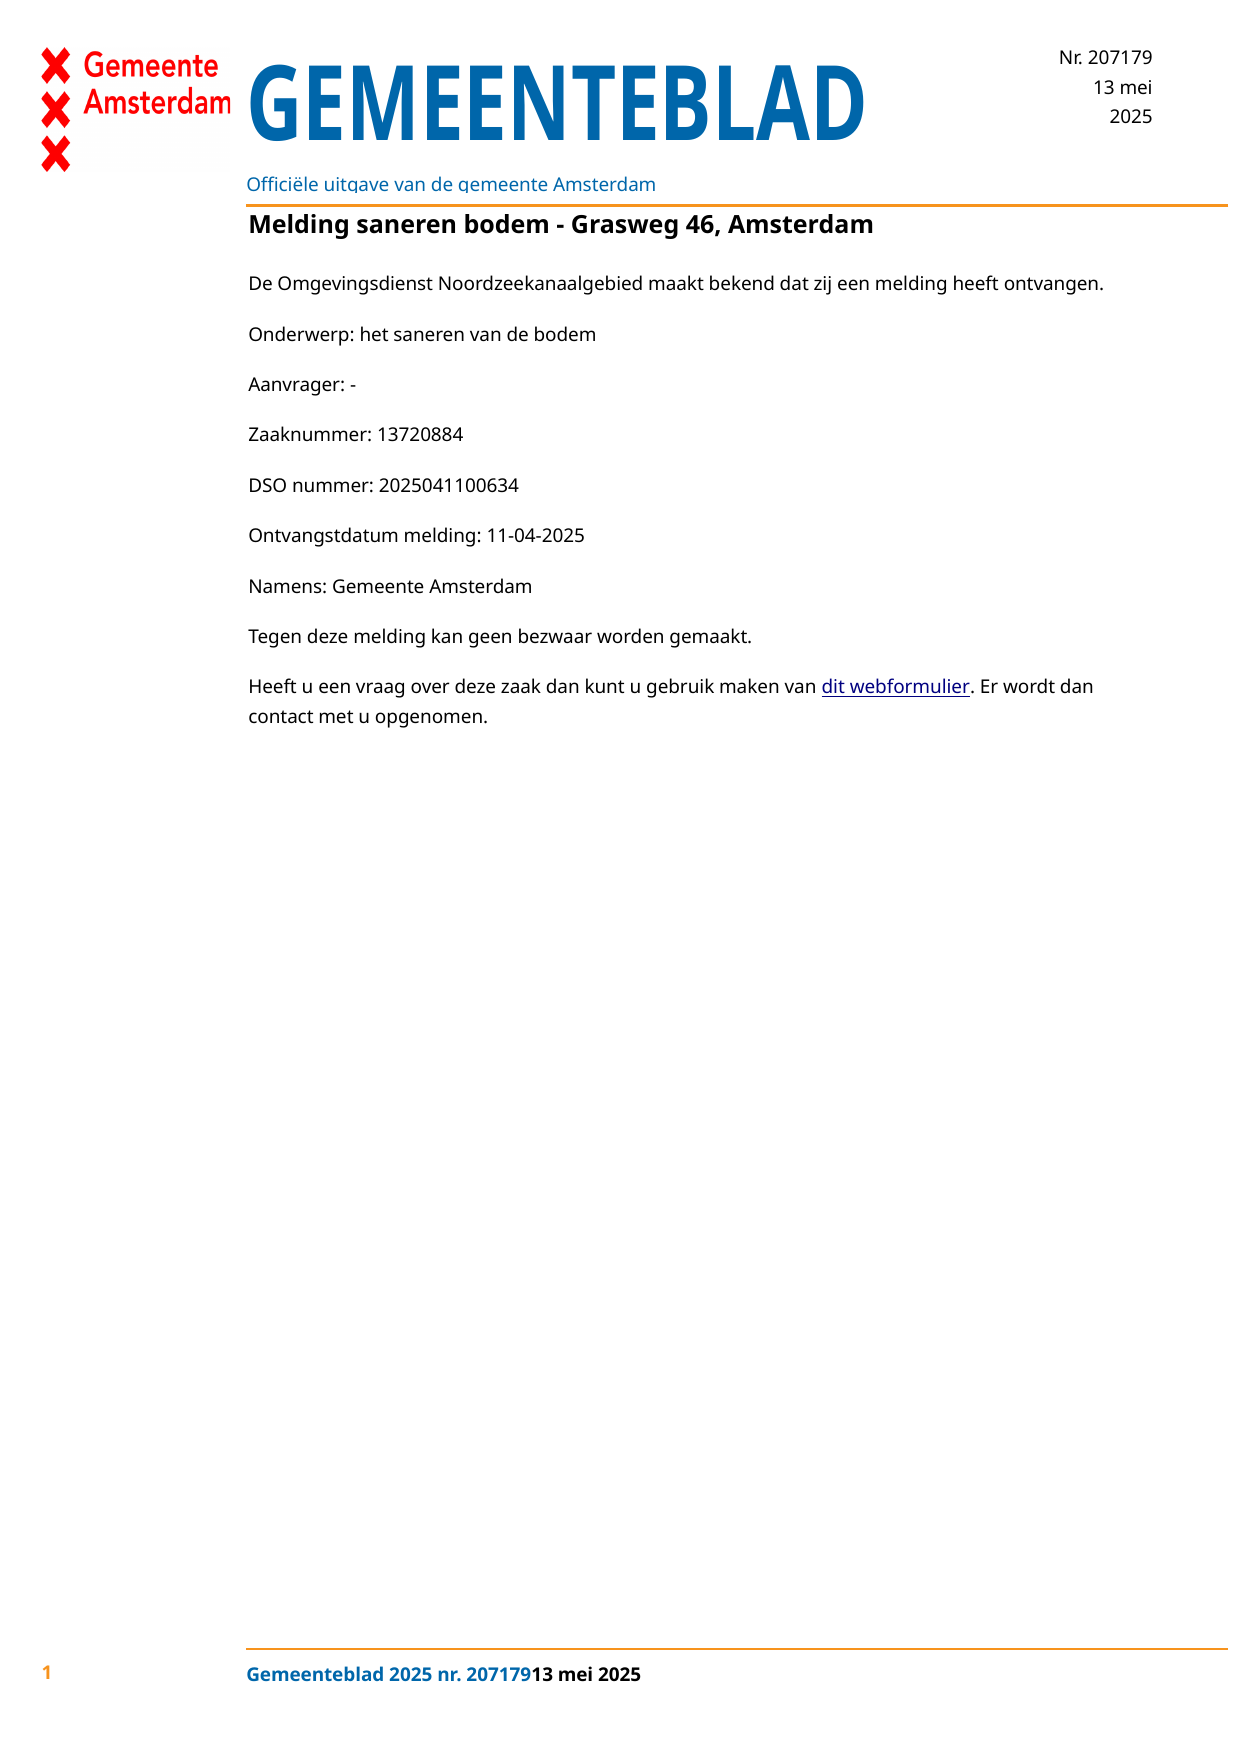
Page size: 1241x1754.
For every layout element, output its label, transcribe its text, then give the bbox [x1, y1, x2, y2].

text Melding saneren bodem - Grasweg 46, Amsterdam [248, 207, 1152, 241]
text Onderwerp: het saneren van de bodem [248, 321, 1152, 346]
text Aanvrager: - [248, 371, 1152, 397]
text DSO nummer: 2025041100634 [248, 472, 1152, 498]
picture [41, 47, 231, 172]
text De Omgevingsdienst Noordzeekanaalgebied maakt bekend dat zij een melding heeft ontvangen. [248, 270, 1152, 296]
text Ontvangstdatum melding: 11-04-2025 [248, 522, 1152, 548]
text Namens: Gemeente Amsterdam [248, 573, 1152, 598]
text Zaaknummer: 13720884 [248, 422, 1152, 447]
text Heeft u een vraag over deze zaak dan kunt u gebruik maken van dit webformulier. Er wordt dan contact met u opgenomen. [248, 674, 1152, 729]
text Tegen deze melding kan geen bezwaar worden gemaakt. [248, 623, 1152, 649]
